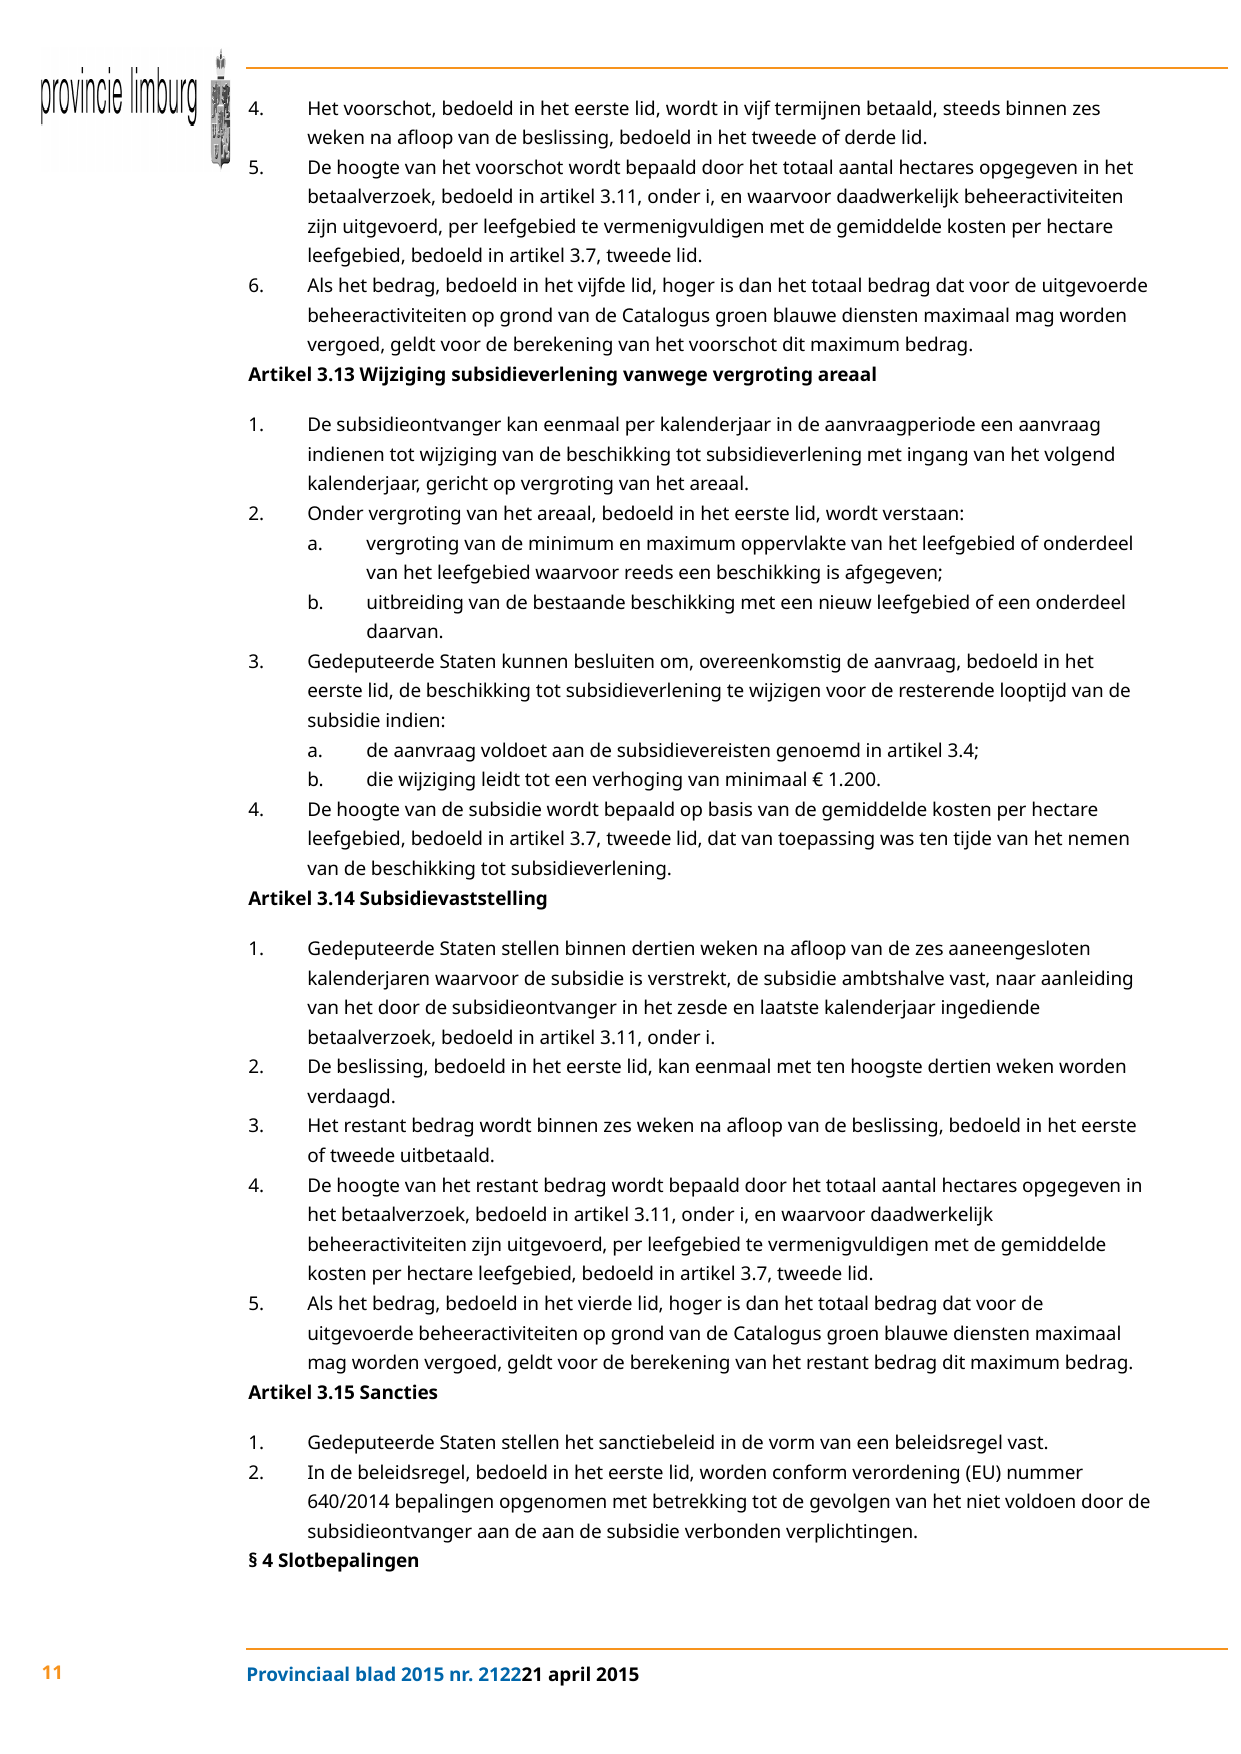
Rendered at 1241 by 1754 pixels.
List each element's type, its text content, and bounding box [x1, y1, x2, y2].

list Het restant bedrag wordt binnen zes weken na afloop van de beslissing, bedoeld in het eerste of tweede uitbetaald. [248, 1113, 1152, 1168]
list Als het bedrag, bedoeld in het vierde lid, hoger is dan het totaal bedrag dat voor de uitgevoerde beheeractiviteiten op grond van de Catalogus groen blauwe diensten maximaal mag worden vergoed, geldt voor de berekening van het restant bedrag dit maximum bedrag. [248, 1290, 1152, 1375]
list die wijziging leidt tot een verhoging van minimaal € 1.200. [307, 766, 1152, 792]
list De hoogte van het restant bedrag wordt bepaald door het totaal aantal hectares opgegeven in het betaalverzoek, bedoeld in artikel 3.11, onder i, en waarvoor daadwerkelijk beheeractiviteiten zijn uitgevoerd, per leefgebied te vermenigvuldigen met de gemiddelde kosten per hectare leefgebied, bedoeld in artikel 3.7, tweede lid. [248, 1172, 1152, 1286]
list De hoogte van het voorschot wordt bepaald door het totaal aantal hectares opgegeven in het betaalverzoek, bedoeld in artikel 3.11, onder i, en waarvoor daadwerkelijk beheeractiviteiten zijn uitgevoerd, per leefgebied te vermenigvuldigen met de gemiddelde kosten per hectare leefgebied, bedoeld in artikel 3.7, tweede lid. [248, 154, 1152, 268]
list De beslissing, bedoeld in het eerste lid, kan eenmaal met ten hoogste dertien weken worden verdaagd. [248, 1053, 1152, 1109]
list de aanvraag voldoet aan de subsidievereisten genoemd in artikel 3.4; [307, 737, 1152, 763]
list In de beleidsregel, bedoeld in het eerste lid, worden conform verordening (EU) nummer 640/2014 bepalingen opgenomen met betrekking tot de gevolgen van het niet voldoen door de subsidieontvanger aan de aan de subsidie verbonden verplichtingen. [248, 1459, 1152, 1544]
text Artikel 3.13 Wijziging subsidieverlening vanwege vergroting areaal [248, 361, 1152, 387]
list De hoogte van de subsidie wordt bepaald op basis van de gemiddelde kosten per hectare leefgebied, bedoeld in artikel 3.7, tweede lid, dat van toepassing was ten tijde van het nemen van de beschikking tot subsidieverlening. [248, 796, 1152, 881]
list Gedeputeerde Staten kunnen besluiten om, overeenkomstig de aanvraag, bedoeld in het eerste lid, de beschikking tot subsidieverlening te wijzigen voor de resterende looptijd van de subsidie indien: [248, 648, 1152, 733]
picture [41, 47, 231, 172]
list Als het bedrag, bedoeld in het vijfde lid, hoger is dan het totaal bedrag dat voor de uitgevoerde beheeractiviteiten op grond van de Catalogus groen blauwe diensten maximaal mag worden vergoed, geldt voor de berekening van het voorschot dit maximum bedrag. [248, 272, 1152, 357]
list Gedeputeerde Staten stellen het sanctiebeleid in de vorm van een beleidsregel vast. [248, 1429, 1152, 1455]
list Gedeputeerde Staten stellen binnen dertien weken na afloop van de zes aaneengesloten kalenderjaren waarvoor de subsidie is verstrekt, de subsidie ambtshalve vast, naar aanleiding van het door de subsidieontvanger in het zesde en laatste kalenderjaar ingediende betaalverzoek, bedoeld in artikel 3.11, onder i. [248, 935, 1152, 1050]
text Artikel 3.14 Subsidievaststelling [248, 885, 1152, 911]
list vergroting van de minimum en maximum oppervlakte van het leefgebied of onderdeel van het leefgebied waarvoor reeds een beschikking is afgegeven; [307, 530, 1152, 585]
list uitbreiding van de bestaande beschikking met een nieuw leefgebied of een onderdeel daarvan. [307, 589, 1152, 644]
list De subsidieontvanger kan eenmaal per kalenderjaar in de aanvraagperiode een aanvraag indienen tot wijziging van de beschikking tot subsidieverlening met ingang van het volgend kalenderjaar, gericht op vergroting van het areaal. [248, 411, 1152, 496]
list Onder vergroting van het areaal, bedoeld in het eerste lid, wordt verstaan: [248, 500, 1152, 526]
list Het voorschot, bedoeld in het eerste lid, wordt in vijf termijnen betaald, steeds binnen zes weken na afloop van de beslissing, bedoeld in het tweede of derde lid. [248, 95, 1152, 150]
text § 4 Slotbepalingen [248, 1548, 1152, 1573]
text Artikel 3.15 Sancties [248, 1379, 1152, 1405]
